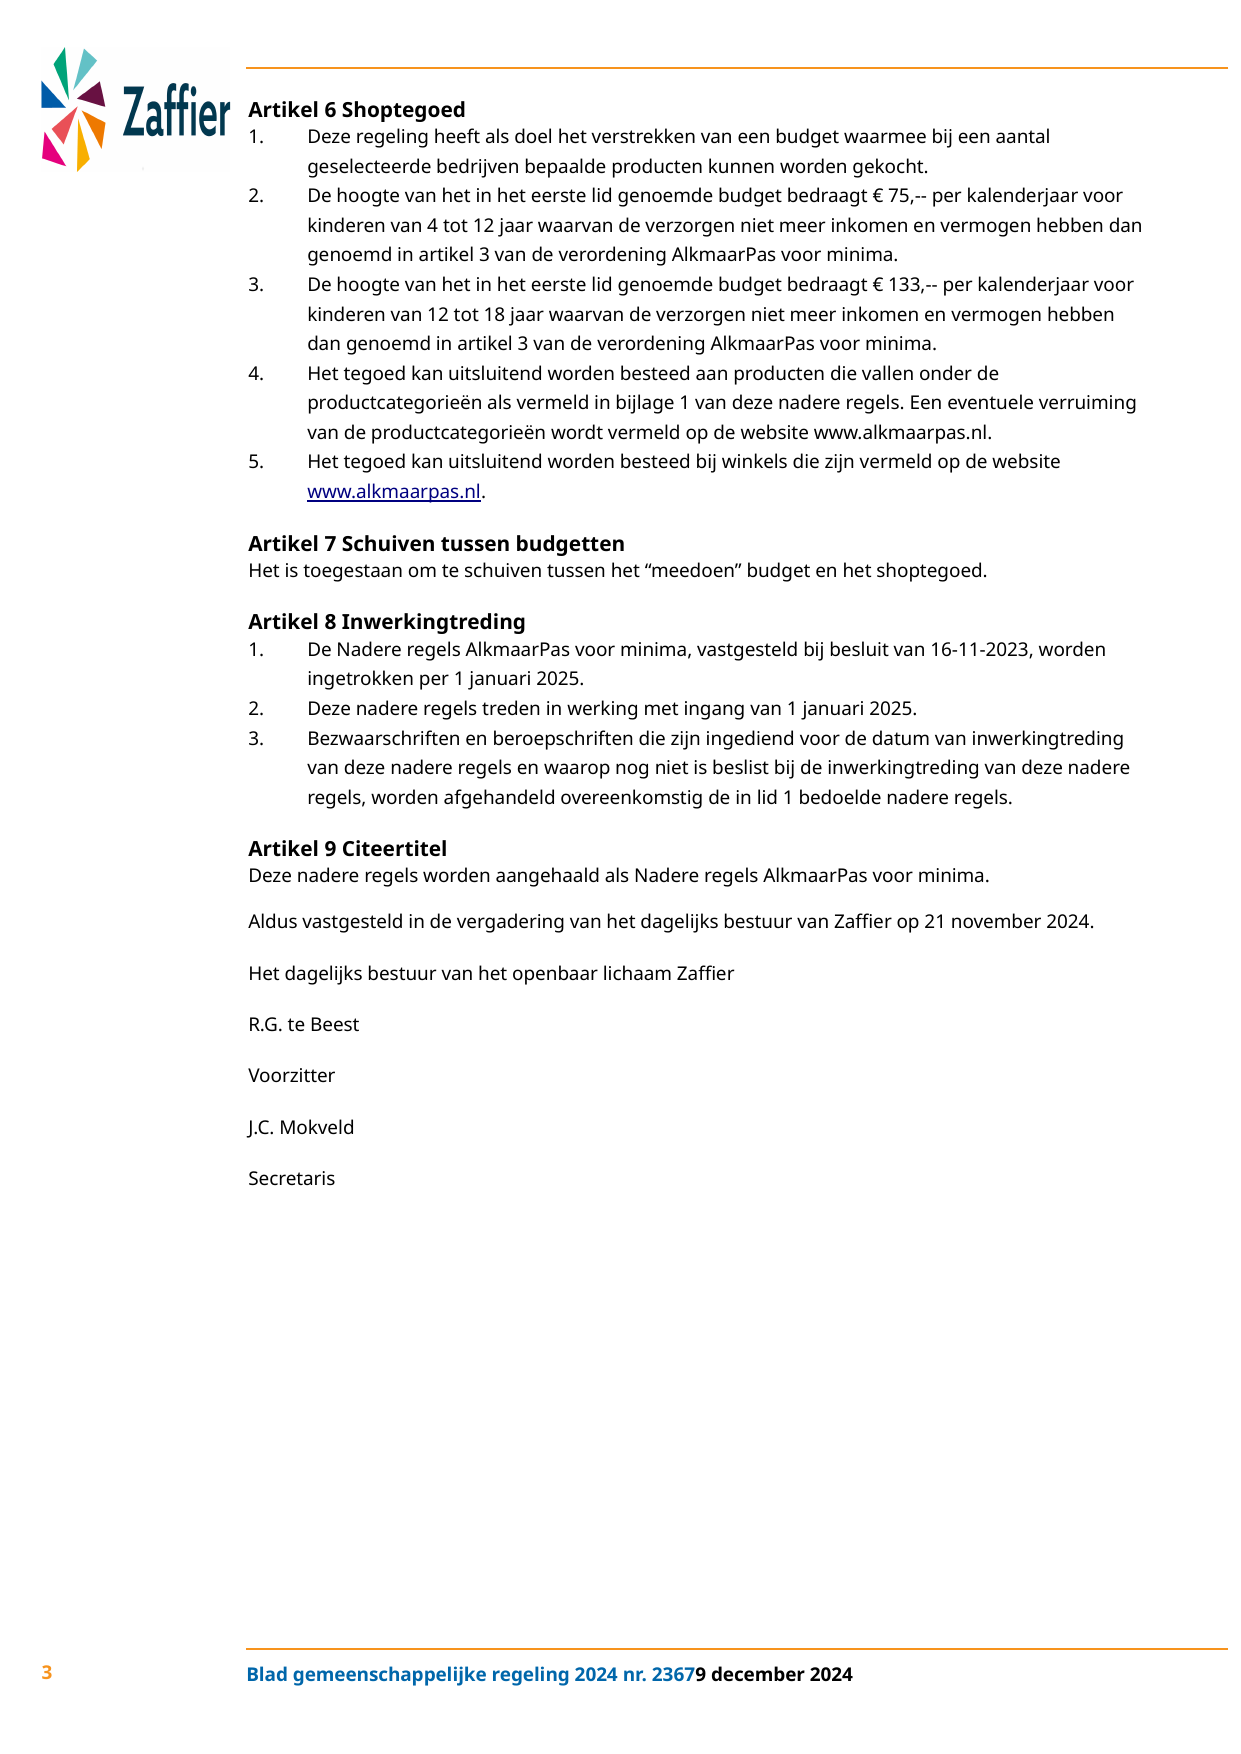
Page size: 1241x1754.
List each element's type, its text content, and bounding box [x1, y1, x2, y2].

text Voorzitter [248, 1063, 1152, 1088]
text Artikel 7 Schuiven tussen budgetten [248, 529, 1152, 557]
text Het is toegestaan om te schuiven tussen het “meedoen” budget en het shoptegoed. [248, 557, 1152, 583]
text Artikel 9 Citeertitel [248, 834, 1152, 863]
text J.C. Mokveld [248, 1114, 1152, 1140]
list Het tegoed kan uitsluitend worden besteed bij winkels die zijn vermeld op de website www.alkmaarpas.nl. [248, 449, 1152, 504]
list De Nadere regels AlkmaarPas voor minima, vastgesteld bij besluit van 16-11-2023, worden ingetrokken per 1 januari 2025. [248, 636, 1152, 691]
list Deze nadere regels treden in werking met ingang van 1 januari 2025. [248, 695, 1152, 721]
text Artikel 8 Inwerkingtreding [248, 607, 1152, 636]
text R.G. te Beest [248, 1011, 1152, 1037]
text Het dagelijks bestuur van het openbaar lichaam Zaffier [248, 960, 1152, 986]
picture [41, 47, 231, 172]
text Aldus vastgesteld in de vergadering van het dagelijks bestuur van Zaffier op 21 november 2024. [248, 908, 1152, 934]
list Bezwaarschriften en beroepschriften die zijn ingediend voor de datum van inwerkingtreding van deze nadere regels en waarop nog niet is beslist bij de inwerkingtreding van deze nadere regels, worden afgehandeld overeenkomstig de in lid 1 bedoelde nadere regels. [248, 725, 1152, 809]
list De hoogte van het in het eerste lid genoemde budget bedraagt € 75,-- per kalenderjaar voor kinderen van 4 tot 12 jaar waarvan de verzorgen niet meer inkomen en vermogen hebben dan genoemd in artikel 3 van de verordening AlkmaarPas voor minima. [248, 182, 1152, 267]
text Secretaris [248, 1166, 1152, 1191]
list Het tegoed kan uitsluitend worden besteed aan producten die vallen onder de productcategorieën als vermeld in bijlage 1 van deze nadere regels. Een eventuele verruiming van de productcategorieën wordt vermeld op de website www.alkmaarpas.nl. [248, 360, 1152, 445]
text Deze nadere regels worden aangehaald als Nadere regels AlkmaarPas voor minima. [248, 863, 1152, 888]
list De hoogte van het in het eerste lid genoemde budget bedraagt € 133,-- per kalenderjaar voor kinderen van 12 tot 18 jaar waarvan de verzorgen niet meer inkomen en vermogen hebben dan genoemd in artikel 3 van de verordening AlkmaarPas voor minima. [248, 271, 1152, 356]
text Artikel 6 Shoptegoed [248, 95, 1152, 123]
list Deze regeling heeft als doel het verstrekken van een budget waarmee bij een aantal geselecteerde bedrijven bepaalde producten kunnen worden gekocht. [248, 123, 1152, 178]
